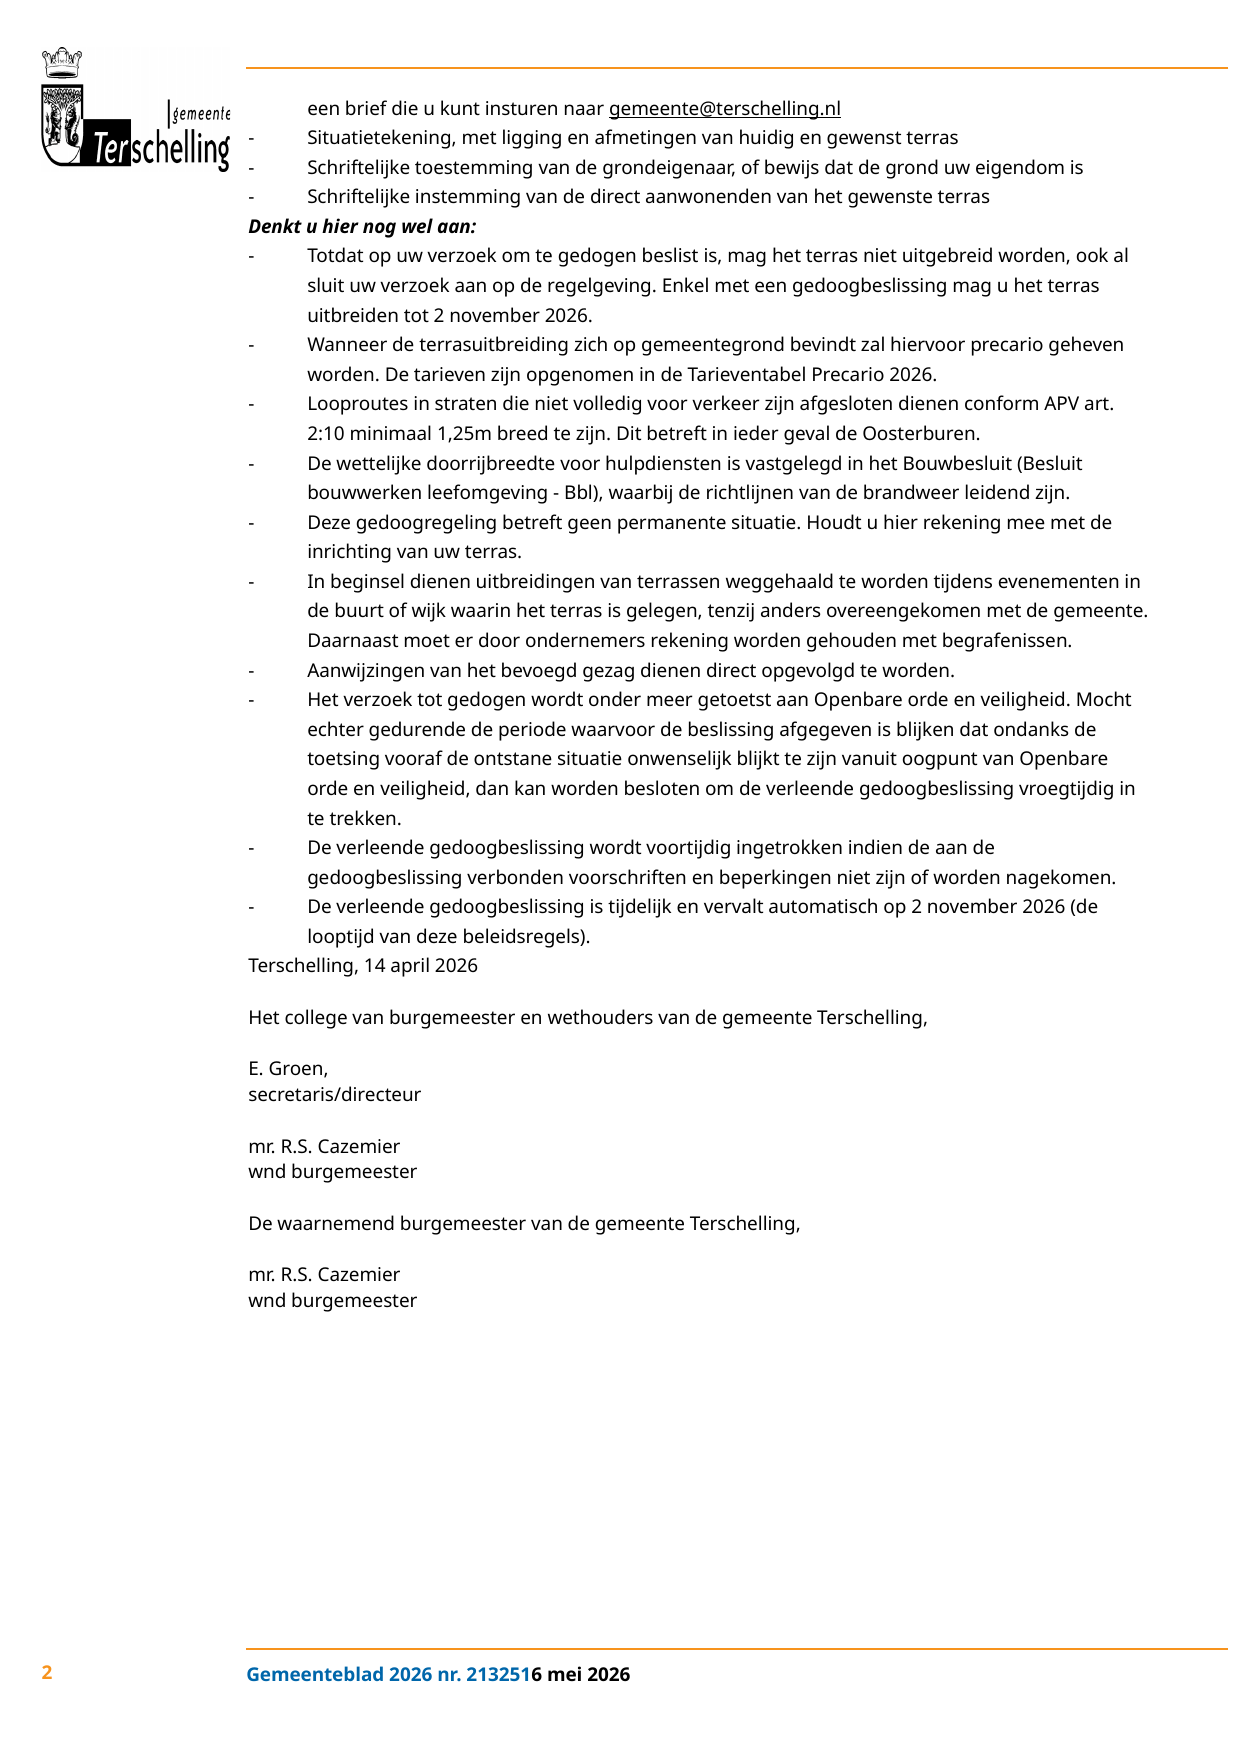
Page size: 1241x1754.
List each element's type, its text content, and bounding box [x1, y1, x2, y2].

list Schriftelijke toestemming van de grondeigenaar, of bewijs dat de grond uw eigendom is [248, 154, 1152, 180]
text secretaris/directeur [248, 1081, 1152, 1107]
list een brief die u kunt insturen naar gemeente@terschelling.nl [248, 95, 1152, 121]
picture [41, 47, 231, 172]
list Deze gedoogregeling betreft geen permanente situatie. Houdt u hier rekening mee met de inrichting van uw terras. [248, 509, 1152, 564]
list Looproutes in straten die niet volledig voor verkeer zijn afgesloten dienen conform APV art. 2:10 minimaal 1,25m breed te zijn. Dit betreft in ieder geval de Oosterburen. [248, 391, 1152, 446]
text wnd burgemeester [248, 1158, 1152, 1184]
text Denkt u hier nog wel aan: [248, 213, 1152, 239]
list Aanwijzingen van het bevoegd gezag dienen direct opgevolgd te worden. [248, 657, 1152, 683]
list Totdat op uw verzoek om te gedogen beslist is, mag het terras niet uitgebreid worden, ook al sluit uw verzoek aan op de regelgeving. Enkel met een gedoogbeslissing mag u het terras uitbreiden tot 2 november 2026. [248, 243, 1152, 328]
text mr. R.S. Cazemier [248, 1133, 1152, 1158]
text wnd burgemeester [248, 1287, 1152, 1313]
list De wettelijke doorrijbreedte voor hulpdiensten is vastgelegd in het Bouwbesluit (Besluit bouwwerken leefomgeving - Bbl), waarbij de richtlijnen van de brandweer leidend zijn. [248, 450, 1152, 505]
list De verleende gedoogbeslissing is tijdelijk en vervalt automatisch op 2 november 2026 (de looptijd van deze beleidsregels). [248, 893, 1152, 949]
list De verleende gedoogbeslissing wordt voortijdig ingetrokken indien de aan de gedoogbeslissing verbonden voorschriften en beperkingen niet zijn of worden nagekomen. [248, 834, 1152, 890]
list Schriftelijke instemming van de direct aanwonenden van het gewenste terras [248, 183, 1152, 209]
text mr. R.S. Cazemier [248, 1261, 1152, 1287]
text Terschelling, 14 april 2026 [248, 953, 1152, 978]
text Het college van burgemeester en wethouders van de gemeente Terschelling, [248, 1004, 1152, 1030]
text De waarnemend burgemeester van de gemeente Terschelling, [248, 1210, 1152, 1236]
list In beginsel dienen uitbreidingen van terrassen weggehaald te worden tijdens evenementen in de buurt of wijk waarin het terras is gelegen, tenzij anders overeengekomen met de gemeente. Daarnaast moet er door ondernemers rekening worden gehouden met begrafenissen. [248, 568, 1152, 653]
list Situatietekening, met ligging en afmetingen van huidig en gewenst terras [248, 124, 1152, 150]
list Wanneer de terrasuitbreiding zich op gemeentegrond bevindt zal hiervoor precario geheven worden. De tarieven zijn opgenomen in de Tarieventabel Precario 2026. [248, 331, 1152, 387]
list Het verzoek tot gedogen wordt onder meer getoetst aan Openbare orde en veiligheid. Mocht echter gedurende de periode waarvoor de beslissing afgegeven is blijken dat ondanks de toetsing vooraf de ontstane situatie onwenselijk blijkt te zijn vanuit oogpunt van Openbare orde en veiligheid, dan kan worden besloten om de verleende gedoogbeslissing vroegtijdig in te trekken. [248, 686, 1152, 831]
text E. Groen, [248, 1056, 1152, 1081]
